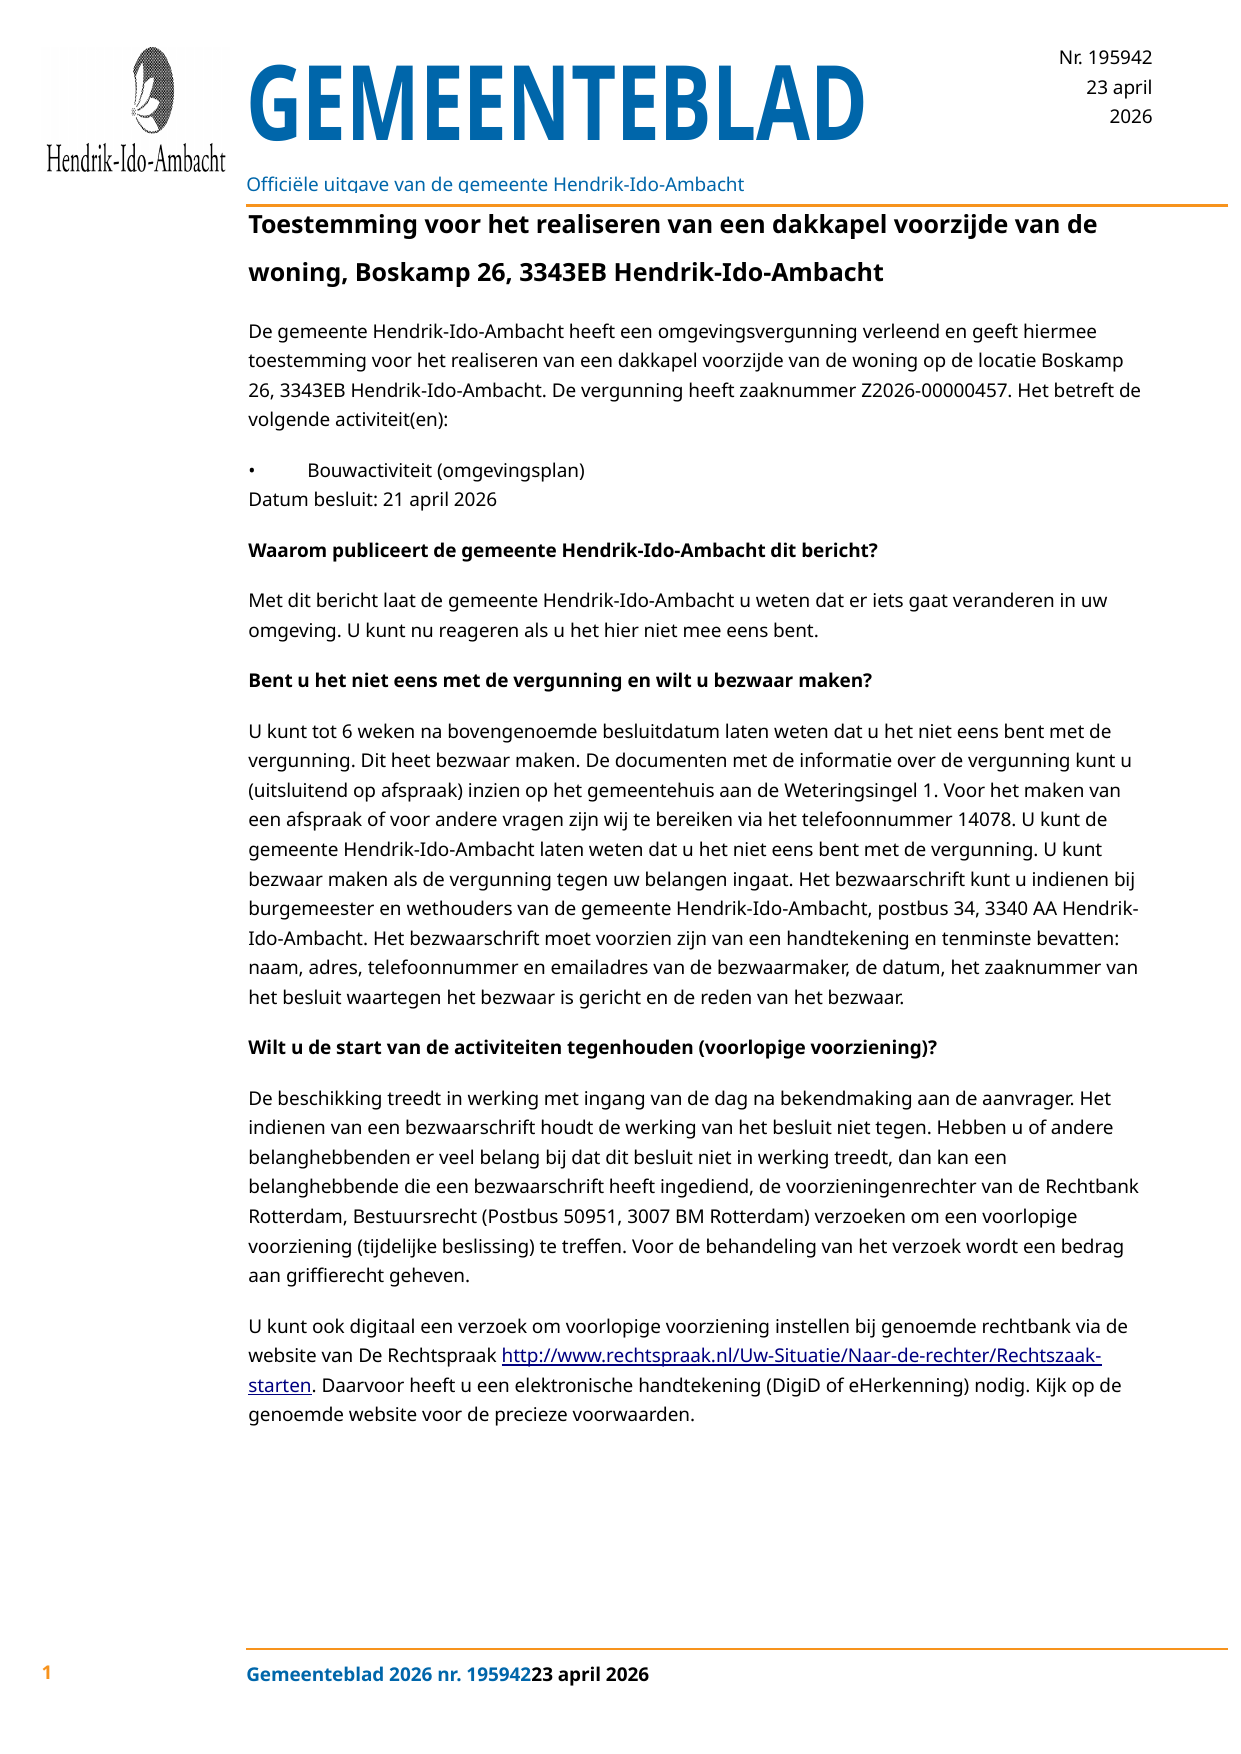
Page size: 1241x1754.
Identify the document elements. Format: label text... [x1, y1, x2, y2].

text Met dit bericht laat de gemeente Hendrik-Ido-Ambacht u weten dat er iets gaat veranderen in uw omgeving. U kunt nu reageren als u het hier niet mee eens bent. [248, 587, 1152, 643]
text Datum besluit: 21 april 2026 [248, 487, 1152, 512]
text U kunt ook digitaal een verzoek om voorlopige voorziening instellen bij genoemde rechtbank via de website van De Rechtspraak http://www.rechtspraak.nl/Uw-Situatie/Naar-de-rechter/Rechtszaak-starten. Daarvoor heeft u een elektronische handtekening (DigiD of eHerkenning) nodig. Kijk op de genoemde website voor de precieze voorwaarden. [248, 1313, 1152, 1427]
text De gemeente Hendrik-Ido-Ambacht heeft een omgevingsvergunning verleend en geeft hiermee toestemming voor het realiseren van een dakkapel voorzijde van de woning op de locatie Boskamp 26, 3343EB Hendrik-Ido-Ambacht. De vergunning heeft zaaknummer Z2026-00000457. Het betreft de volgende activiteit(en): [248, 318, 1152, 432]
text Bent u het niet eens met de vergunning en wilt u bezwaar maken? [248, 667, 1152, 693]
list Bouwactiviteit (omgevingsplan) [248, 457, 1152, 483]
text U kunt tot 6 weken na bovengenoemde besluitdatum laten weten dat u het niet eens bent met de vergunning. Dit heet bezwaar maken. De documenten met de informatie over de vergunning kunt u (uitsluitend op afspraak) inzien op het gemeentehuis aan de Weteringsingel 1. Voor het maken van een afspraak of voor andere vragen zijn wij te bereiken via het telefoonnummer 14078. U kunt de gemeente Hendrik-Ido-Ambacht laten weten dat u het niet eens bent met de vergunning. U kunt bezwaar maken als de vergunning tegen uw belangen ingaat. Het bezwaarschrift kunt u indienen bij burgemeester en wethouders van de gemeente Hendrik-Ido-Ambacht, postbus 34, 3340 AA Hendrik-Ido-Ambacht. Het bezwaarschrift moet voorzien zijn van een handtekening en tenminste bevatten: naam, adres, telefoonnummer en emailadres van de bezwaarmaker, de datum, het zaaknummer van het besluit waartegen het bezwaar is gericht en de reden van het bezwaar. [248, 718, 1152, 1010]
text Toestemming voor het realiseren van een dakkapel voorzijde van de woning, Boskamp 26, 3343EB Hendrik-Ido-Ambacht [248, 207, 1152, 288]
text De beschikking treedt in werking met ingang van de dag na bekendmaking aan de aanvrager. Het indienen van een bezwaarschrift houdt de werking van het besluit niet tegen. Hebben u of andere belanghebbenden er veel belang bij dat dit besluit niet in werking treedt, dan kan een belanghebbende die een bezwaarschrift heeft ingediend, de voorzieningenrechter van de Rechtbank Rotterdam, Bestuursrecht (Postbus 50951, 3007 BM Rotterdam) verzoeken om een voorlopige voorziening (tijdelijke beslissing) te treffen. Voor de behandeling van het verzoek wordt een bedrag aan griffierecht geheven. [248, 1085, 1152, 1288]
picture [41, 47, 231, 172]
text Wilt u de start van de activiteiten tegenhouden (voorlopige voorziening)? [248, 1034, 1152, 1060]
text Waarom publiceert de gemeente Hendrik-Ido-Ambacht dit bericht? [248, 537, 1152, 563]
